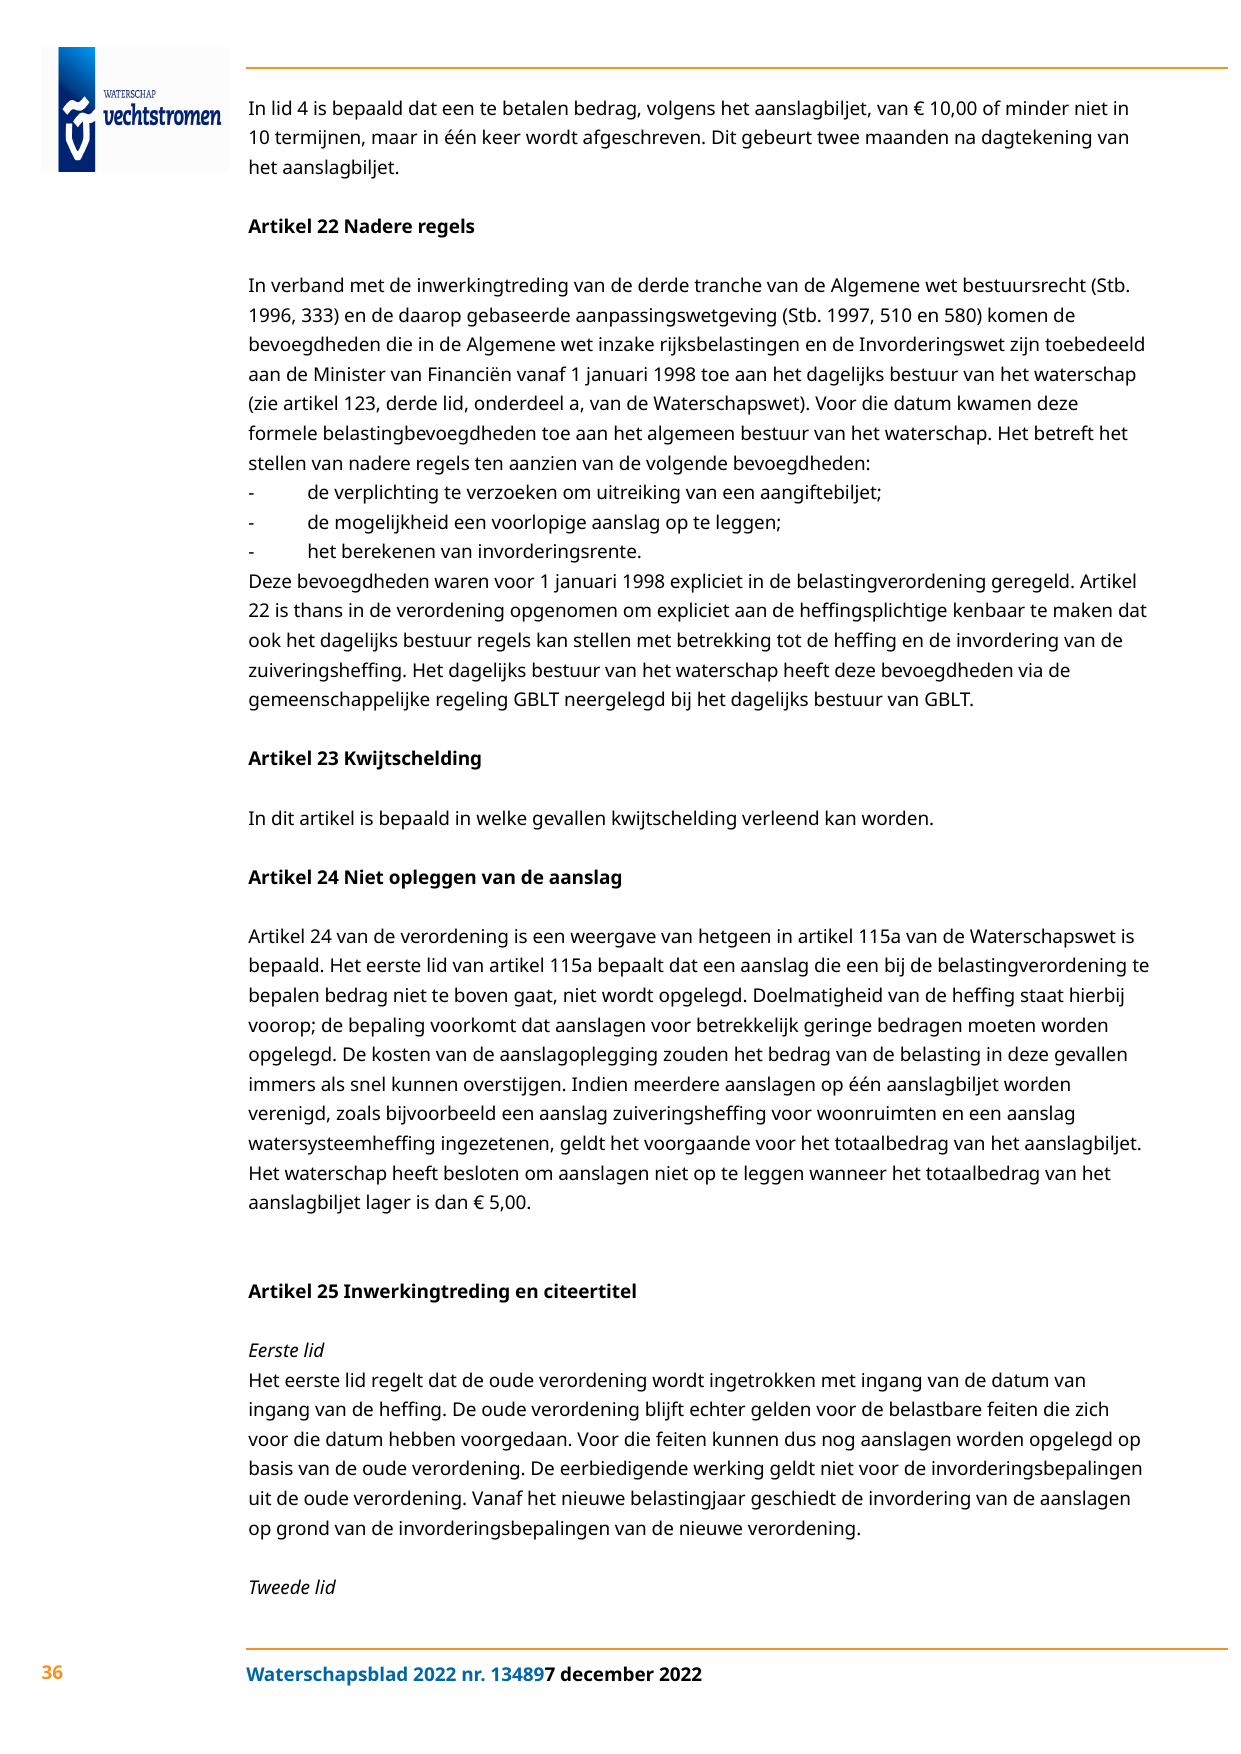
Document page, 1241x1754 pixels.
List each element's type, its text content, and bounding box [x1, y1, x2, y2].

list de verplichting te verzoeken om uitreiking van een aangiftebiljet; [248, 479, 1152, 505]
text Het eerste lid regelt dat de oude verordening wordt ingetrokken met ingang van de datum van ingang van de heffing. De oude verordening blijft echter gelden voor de belastbare feiten die zich voor die datum hebben voorgedaan. Voor die feiten kunnen dus nog aanslagen worden opgelegd op basis van de oude verordening. De eerbiedigende werking geldt niet voor de invorderingsbepalingen uit de oude verordening. Vanaf het nieuwe belastingjaar geschiedt de invordering van de aanslagen op grond van de invorderingsbepalingen van de nieuwe verordening. [248, 1367, 1152, 1541]
text Artikel 22 Nadere regels [248, 213, 1152, 239]
text In dit artikel is bepaald in welke gevallen kwijtschelding verleend kan worden. [248, 805, 1152, 831]
text In lid 4 is bepaald dat een te betalen bedrag, volgens het aanslagbiljet, van € 10,00 of minder niet in 10 termijnen, maar in één keer wordt afgeschreven. Dit gebeurt twee maanden na dagtekening van het aanslagbiljet. [248, 95, 1152, 180]
text Deze bevoegdheden waren voor 1 januari 1998 expliciet in de belastingverordening geregeld. Artikel 22 is thans in de verordening opgenomen om expliciet aan de heffingsplichtige kenbaar te maken dat ook het dagelijks bestuur regels kan stellen met betrekking tot de heffing en de invordering van de zuiveringsheffing. Het dagelijks bestuur van het waterschap heeft deze bevoegdheden via de gemeenschappelijke regeling GBLT neergelegd bij het dagelijks bestuur van GBLT. [248, 568, 1152, 712]
text Artikel 24 van de verordening is een weergave van hetgeen in artikel 115a van de Waterschapswet is bepaald. Het eerste lid van artikel 115a bepaalt dat een aanslag die een bij de belastingverordening te bepalen bedrag niet te boven gaat, niet wordt opgelegd. Doelmatigheid van de heffing staat hierbij voorop; de bepaling voorkomt dat aanslagen voor betrekkelijk geringe bedragen moeten worden opgelegd. De kosten van de aanslagoplegging zouden het bedrag van de belasting in deze gevallen immers als snel kunnen overstijgen. Indien meerdere aanslagen op één aanslagbiljet worden verenigd, zoals bijvoorbeeld een aanslag zuiveringsheffing voor woonruimten en een aanslag watersysteemheffing ingezetenen, geldt het voorgaande voor het totaalbedrag van het aanslagbiljet. Het waterschap heeft besloten om aanslagen niet op te leggen wanneer het totaalbedrag van het aanslagbiljet lager is dan € 5,00. [248, 923, 1152, 1215]
list het berekenen van invorderingsrente. [248, 538, 1152, 564]
text Artikel 25 Inwerkingtreding en citeertitel [248, 1278, 1152, 1304]
text Tweede lid [248, 1574, 1152, 1600]
text Artikel 23 Kwijtschelding [248, 746, 1152, 771]
list de mogelijkheid een voorlopige aanslag op te leggen; [248, 509, 1152, 535]
picture [41, 47, 231, 172]
text In verband met de inwerkingtreding van de derde tranche van de Algemene wet bestuursrecht (Stb. 1996, 333) en de daarop gebaseerde aanpassingswetgeving (Stb. 1997, 510 en 580) komen de bevoegdheden die in de Algemene wet inzake rijksbelastingen en de Invorderingswet zijn toebedeeld aan de Minister van Financiën vanaf 1 januari 1998 toe aan het dagelijks bestuur van het waterschap (zie artikel 123, derde lid, onderdeel a, van de Waterschapswet). Voor die datum kwamen deze formele belastingbevoegdheden toe aan het algemeen bestuur van het waterschap. Het betreft het stellen van nadere regels ten aanzien van de volgende bevoegdheden: [248, 272, 1152, 476]
text Artikel 24 Niet opleggen van de aanslag [248, 864, 1152, 890]
text Eerste lid [248, 1337, 1152, 1363]
